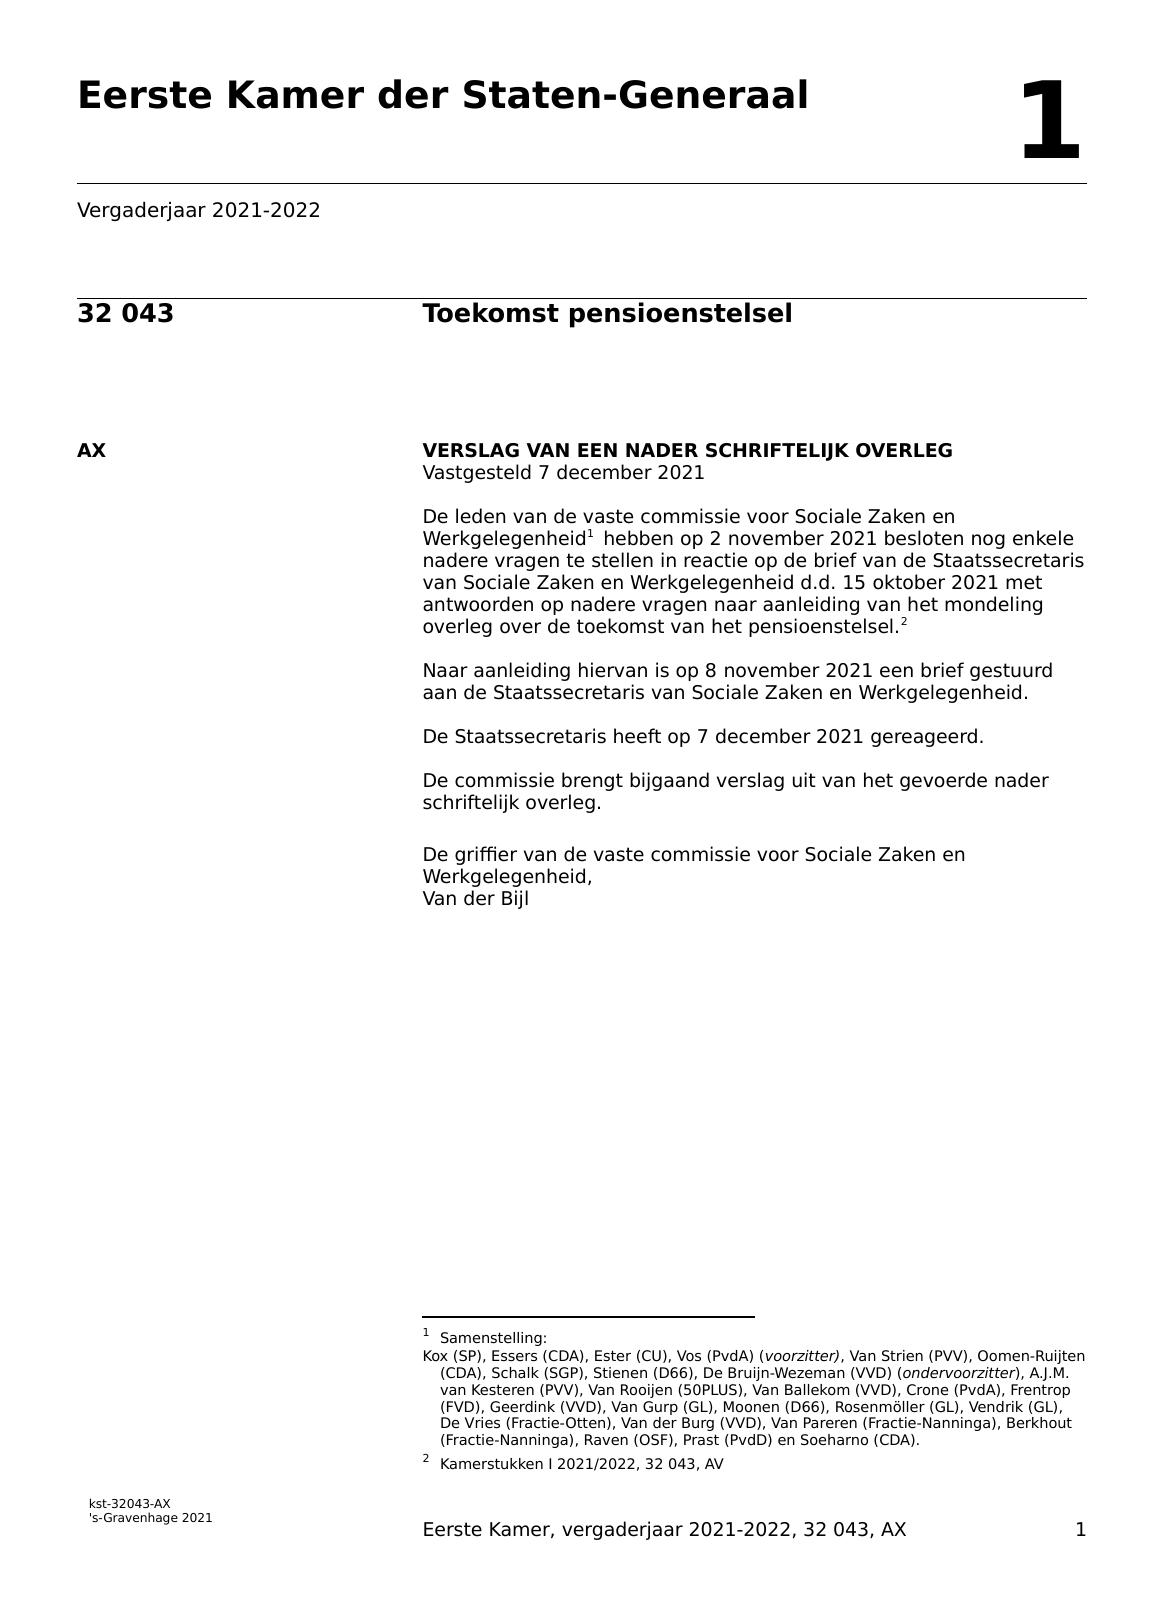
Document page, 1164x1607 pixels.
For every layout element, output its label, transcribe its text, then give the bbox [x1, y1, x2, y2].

table_header 1 [886, 59, 1087, 183]
subtitle 32 043 Toekomst pensioenstelsel [77, 299, 1087, 329]
table_header Eerste Kamer der Staten-Generaal [77, 59, 886, 183]
text Kamerstukken I 2021/2022, 32 043, AV [422, 1452, 1087, 1474]
text De leden van de vaste commissie voor Sociale Zaken en Werkgelegenheid hebben op 2 november 2021 besloten nog enkele nadere vragen te stellen in reactie op de brief van de Staatssecretaris van Sociale Zaken en Werkgelegenheid d.d. 15 oktober 2021 met antwoorden op nadere vragen naar aanleiding van het mondeling overleg over de toekomst van het pensioenstelsel. [422, 506, 1087, 638]
text 's-Gravenhage 2021 [88, 1511, 323, 1525]
text De commissie brengt bijgaand verslag uit van het gevoerde nader schriftelijk overleg. [422, 770, 1087, 814]
text kst-32043-AX [88, 1497, 323, 1511]
text Kox (SP), Essers (CDA), Ester (CU), Vos (PvdA) (voorzitter), Van Strien (PVV), Oomen-Ruijten (CDA), Schalk (SGP), Stienen (D66), De Bruijn-Wezeman (VVD) (ondervoorzitter), A.J.M. van Kesteren (PVV), Van Rooijen (50PLUS), Van Ballekom (VVD), Crone (PvdA), Frentrop (FVD), Geerdink (VVD), Van Gurp (GL), Moonen (D66), Rosenmöller (GL), Vendrik (GL), De Vries (Fractie-Otten), Van der Burg (VVD), Van Pareren (Fractie-Nanninga), Berkhout (Fractie-Nanninga), Raven (OSF), Prast (PvdD) en Soeharno (CDA). [422, 1348, 1087, 1449]
text Vastgesteld 7 december 2021 [422, 462, 1087, 484]
text Samenstelling: [422, 1326, 1087, 1348]
text De griffier van de vaste commissie voor Sociale Zaken en Werkgelegenheid, Van der Bijl [422, 844, 1087, 910]
text De Staatssecretaris heeft op 7 december 2021 gereageerd. [422, 726, 1087, 748]
subtitle AX VERSLAG VAN EEN NADER SCHRIFTELIJK OVERLEG [77, 440, 1087, 462]
table_cell Vergaderjaar 2021-2022 [77, 184, 1087, 298]
text Naar aanleiding hiervan is op 8 november 2021 een brief gestuurd aan de Staatssecretaris van Sociale Zaken en Werkgelegenheid. [422, 660, 1087, 704]
